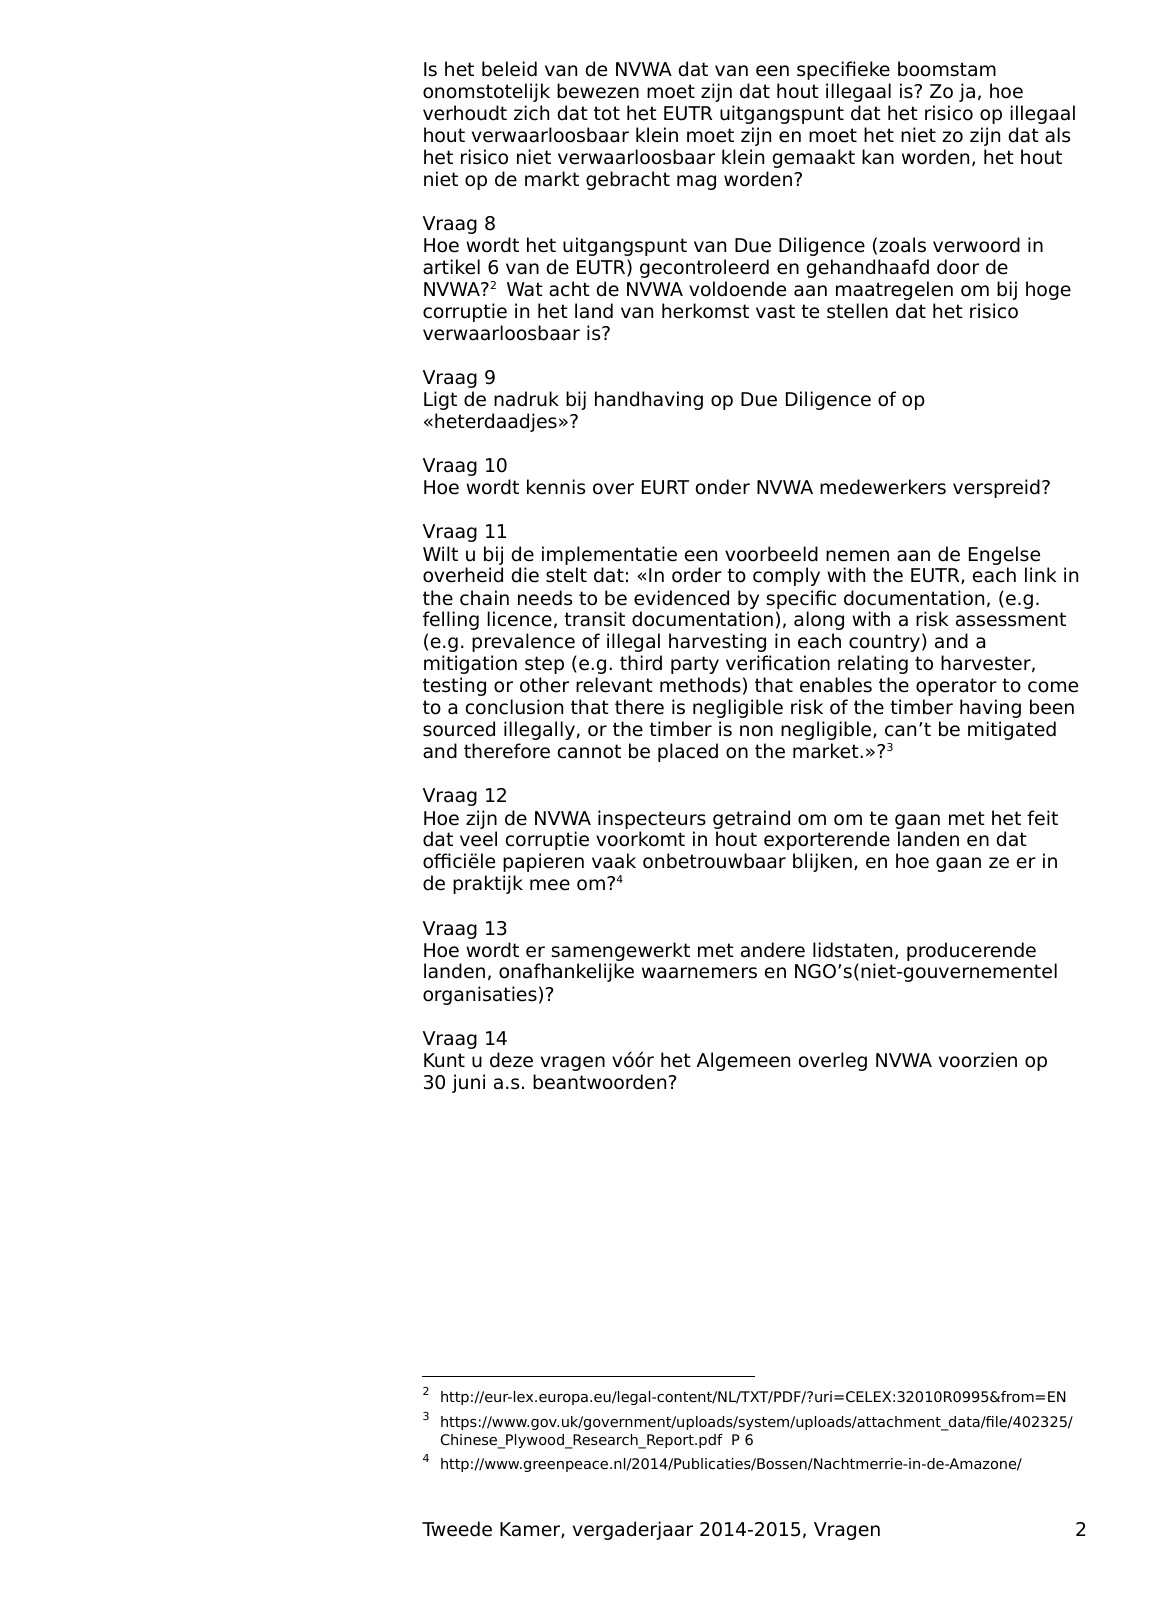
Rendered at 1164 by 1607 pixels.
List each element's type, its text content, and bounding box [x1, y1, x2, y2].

text Hoe wordt het uitgangspunt van Due Diligence (zoals verwoord in artikel 6 van de EUTR) gecontroleerd en gehandhaafd door de NVWA? Wat acht de NVWA voldoende aan maatregelen om bij hoge corruptie in het land van herkomst vast te stellen dat het risico verwaarloosbaar is? [422, 235, 1087, 345]
text Vraag 10 [422, 455, 1087, 477]
text Vraag 13 [422, 917, 1087, 939]
text Hoe zijn de NVWA inspecteurs getraind om om te gaan met het feit dat veel corruptie voorkomt in hout exporterende landen en dat officiële papieren vaak onbetrouwbaar blijken, en hoe gaan ze er in de praktijk mee om? [422, 807, 1087, 895]
text Vraag 14 [422, 1028, 1087, 1049]
text http://www.greenpeace.nl/2014/Publicaties/Bossen/Nachtmerrie-in-de-Amazone/ [422, 1452, 1087, 1474]
text Kunt u deze vragen vóór het Algemeen overleg NVWA voorzien op 30 juni a.s. beantwoorden? [422, 1049, 1087, 1093]
text http://eur-lex.europa.eu/legal-content/NL/TXT/PDF/?uri=CELEX:32010R0995&from=EN [422, 1385, 1087, 1407]
text Vraag 11 [422, 521, 1087, 543]
text https://www.gov.uk/government/uploads/system/uploads/attachment_data/file/402325/Chinese_Plywood_Research_Report.pdf P 6 [422, 1410, 1087, 1449]
text Vraag 12 [422, 785, 1087, 807]
text Is het beleid van de NVWA dat van een specifieke boomstam onomstotelijk bewezen moet zijn dat hout illegaal is? Zo ja, hoe verhoudt zich dat tot het EUTR uitgangspunt dat het risico op illegaal hout verwaarloosbaar klein moet zijn en moet het niet zo zijn dat als het risico niet verwaarloosbaar klein gemaakt kan worden, het hout niet op de markt gebracht mag worden? [422, 59, 1087, 191]
text Hoe wordt kennis over EURT onder NVWA medewerkers verspreid? [422, 477, 1087, 499]
text Ligt de nadruk bij handhaving op Due Diligence of op «heterdaadjes»? [422, 389, 1087, 433]
text Vraag 8 [422, 213, 1087, 235]
text Vraag 9 [422, 367, 1087, 389]
text Wilt u bij de implementatie een voorbeeld nemen aan de Engelse overheid die stelt dat: «In order to comply with the EUTR, each link in the chain needs to be evidenced by specific documentation, (e.g. felling licence, transit documentation), along with a risk assessment (e.g. prevalence of illegal harvesting in each country) and a mitigation step (e.g. third party verification relating to harvester, testing or other relevant methods) that enables the operator to come to a conclusion that there is negligible risk of the timber having been sourced illegally, or the timber is non negligible, can’t be mitigated and therefore cannot be placed on the market.»? [422, 543, 1087, 763]
text Hoe wordt er samengewerkt met andere lidstaten, producerende landen, onafhankelijke waarnemers en NGO’s(niet-gouvernementel organisaties)? [422, 939, 1087, 1005]
